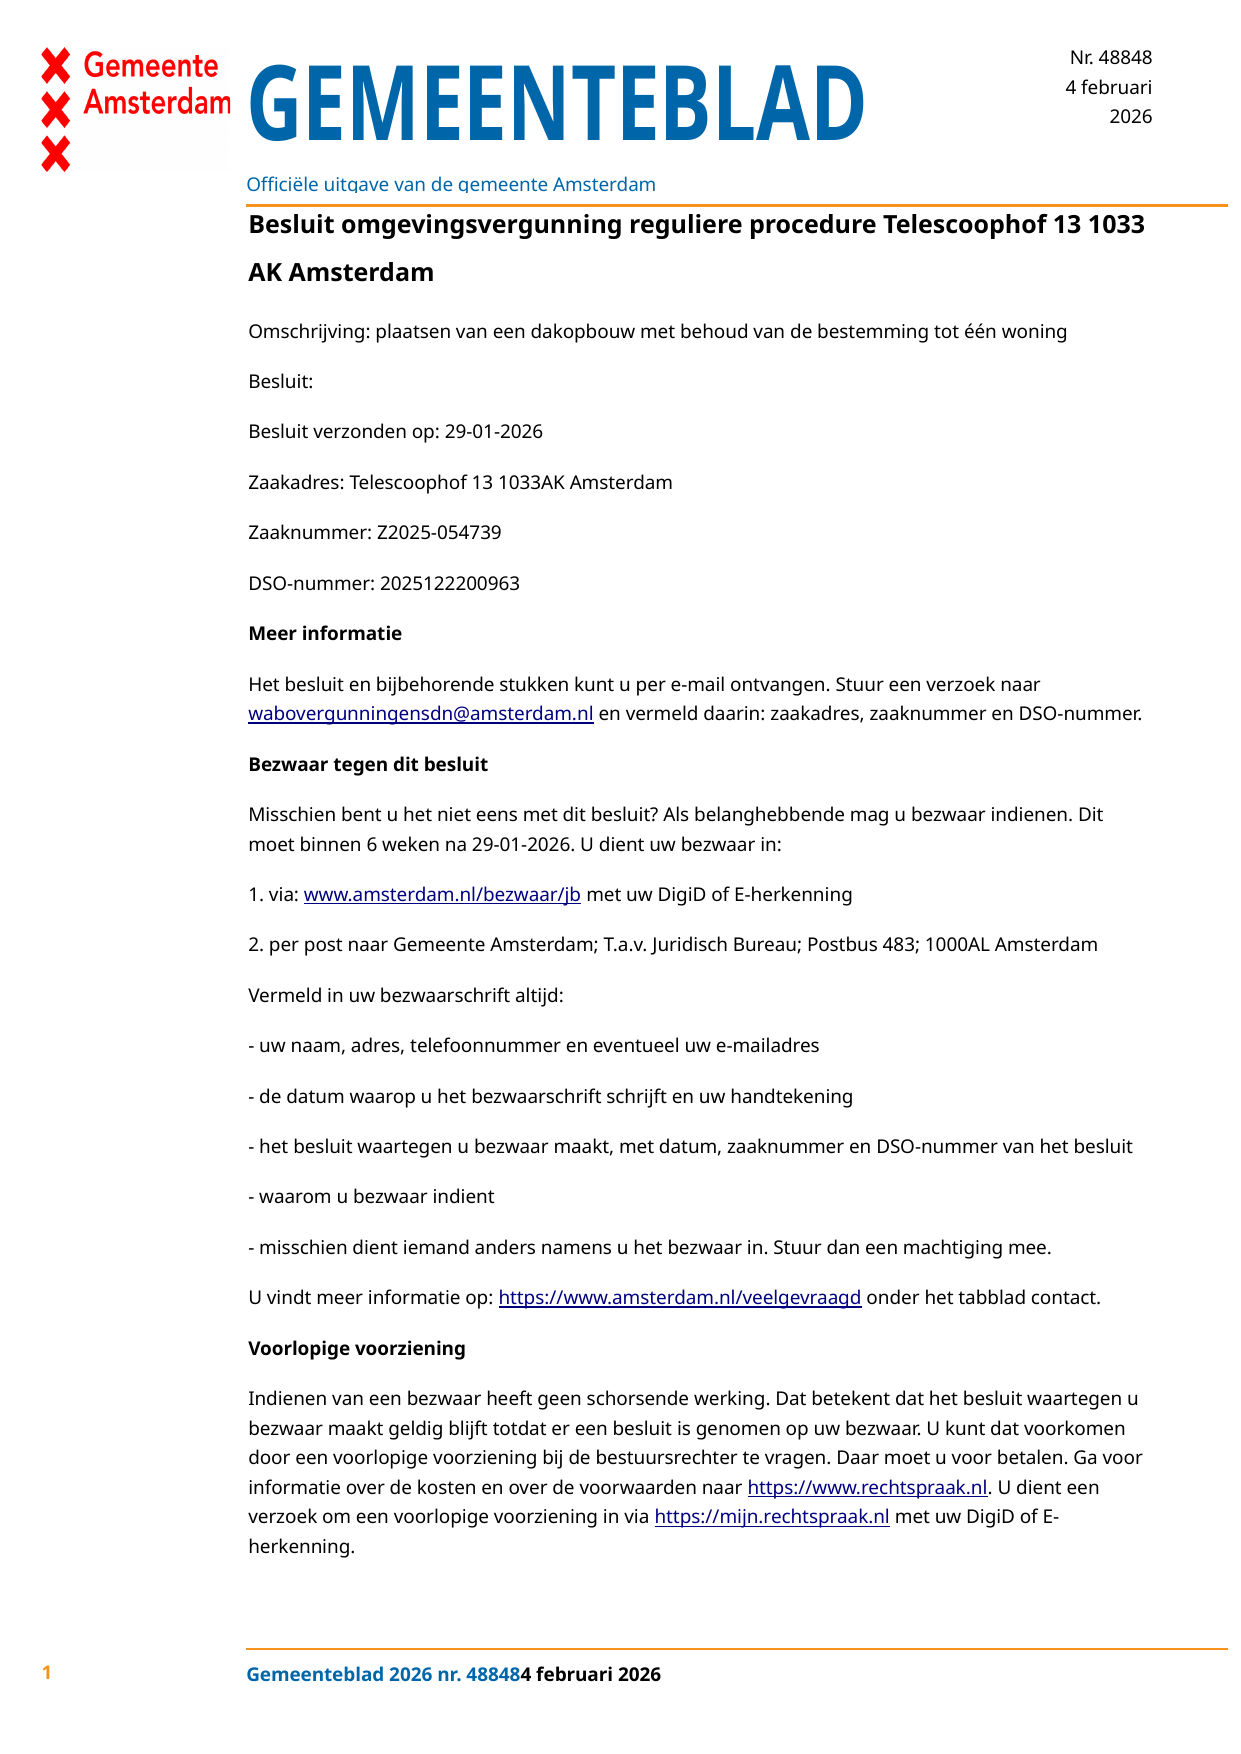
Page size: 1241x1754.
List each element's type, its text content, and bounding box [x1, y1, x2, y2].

text 1. via: www.amsterdam.nl/bezwaar/jb met uw DigiD of E-herkenning [248, 881, 1152, 907]
text U vindt meer informatie op: https://www.amsterdam.nl/veelgevraagd onder het tabblad contact. [248, 1284, 1152, 1310]
text Voorlopige voorziening [248, 1335, 1152, 1361]
text Meer informatie [248, 620, 1152, 646]
text - misschien dient iemand anders namens u het bezwaar in. Stuur dan een machtiging mee. [248, 1234, 1152, 1260]
text Bezwaar tegen dit besluit [248, 751, 1152, 777]
text - waarom u bezwaar indient [248, 1184, 1152, 1209]
text Zaaknummer: Z2025-054739 [248, 519, 1152, 545]
text Zaakadres: Telescoophof 13 1033AK Amsterdam [248, 469, 1152, 495]
picture [41, 47, 231, 172]
text Het besluit en bijbehorende stukken kunt u per e-mail ontvangen. Stuur een verzoek naar wabovergunningensdn@amsterdam.nl en vermeld daarin: zaakadres, zaaknummer en DSO-nummer. [248, 671, 1152, 726]
text Besluit: [248, 368, 1152, 394]
text Misschien bent u het niet eens met dit besluit? Als belanghebbende mag u bezwaar indienen. Dit moet binnen 6 weken na 29-01-2026. U dient uw bezwaar in: [248, 801, 1152, 857]
text Omschrijving: plaatsen van een dakopbouw met behoud van de bestemming tot één woning [248, 318, 1152, 344]
text Besluit verzonden op: 29-01-2026 [248, 419, 1152, 444]
text Vermeld in uw bezwaarschrift altijd: [248, 982, 1152, 1008]
text 2. per post naar Gemeente Amsterdam; T.a.v. Juridisch Bureau; Postbus 483; 1000AL Amsterdam [248, 932, 1152, 957]
text Besluit omgevingsvergunning reguliere procedure Telescoophof 13 1033 AK Amsterdam [248, 207, 1152, 288]
text Indienen van een bezwaar heeft geen schorsende werking. Dat betekent dat het besluit waartegen u bezwaar maakt geldig blijft totdat er een besluit is genomen op uw bezwaar. U kunt dat voorkomen door een voorlopige voorziening bij de bestuursrechter te vragen. Daar moet u voor betalen. Ga voor informatie over de kosten en over de voorwaarden naar https://www.rechtspraak.nl. U dient een verzoek om een voorlopige voorziening in via https://mijn.rechtspraak.nl met uw DigiD of E-herkenning. [248, 1385, 1152, 1559]
text DSO-nummer: 2025122200963 [248, 570, 1152, 596]
text - het besluit waartegen u bezwaar maakt, met datum, zaaknummer en DSO-nummer van het besluit [248, 1133, 1152, 1159]
text - de datum waarop u het bezwaarschrift schrijft en uw handtekening [248, 1083, 1152, 1109]
text - uw naam, adres, telefoonnummer en eventueel uw e-mailadres [248, 1032, 1152, 1058]
